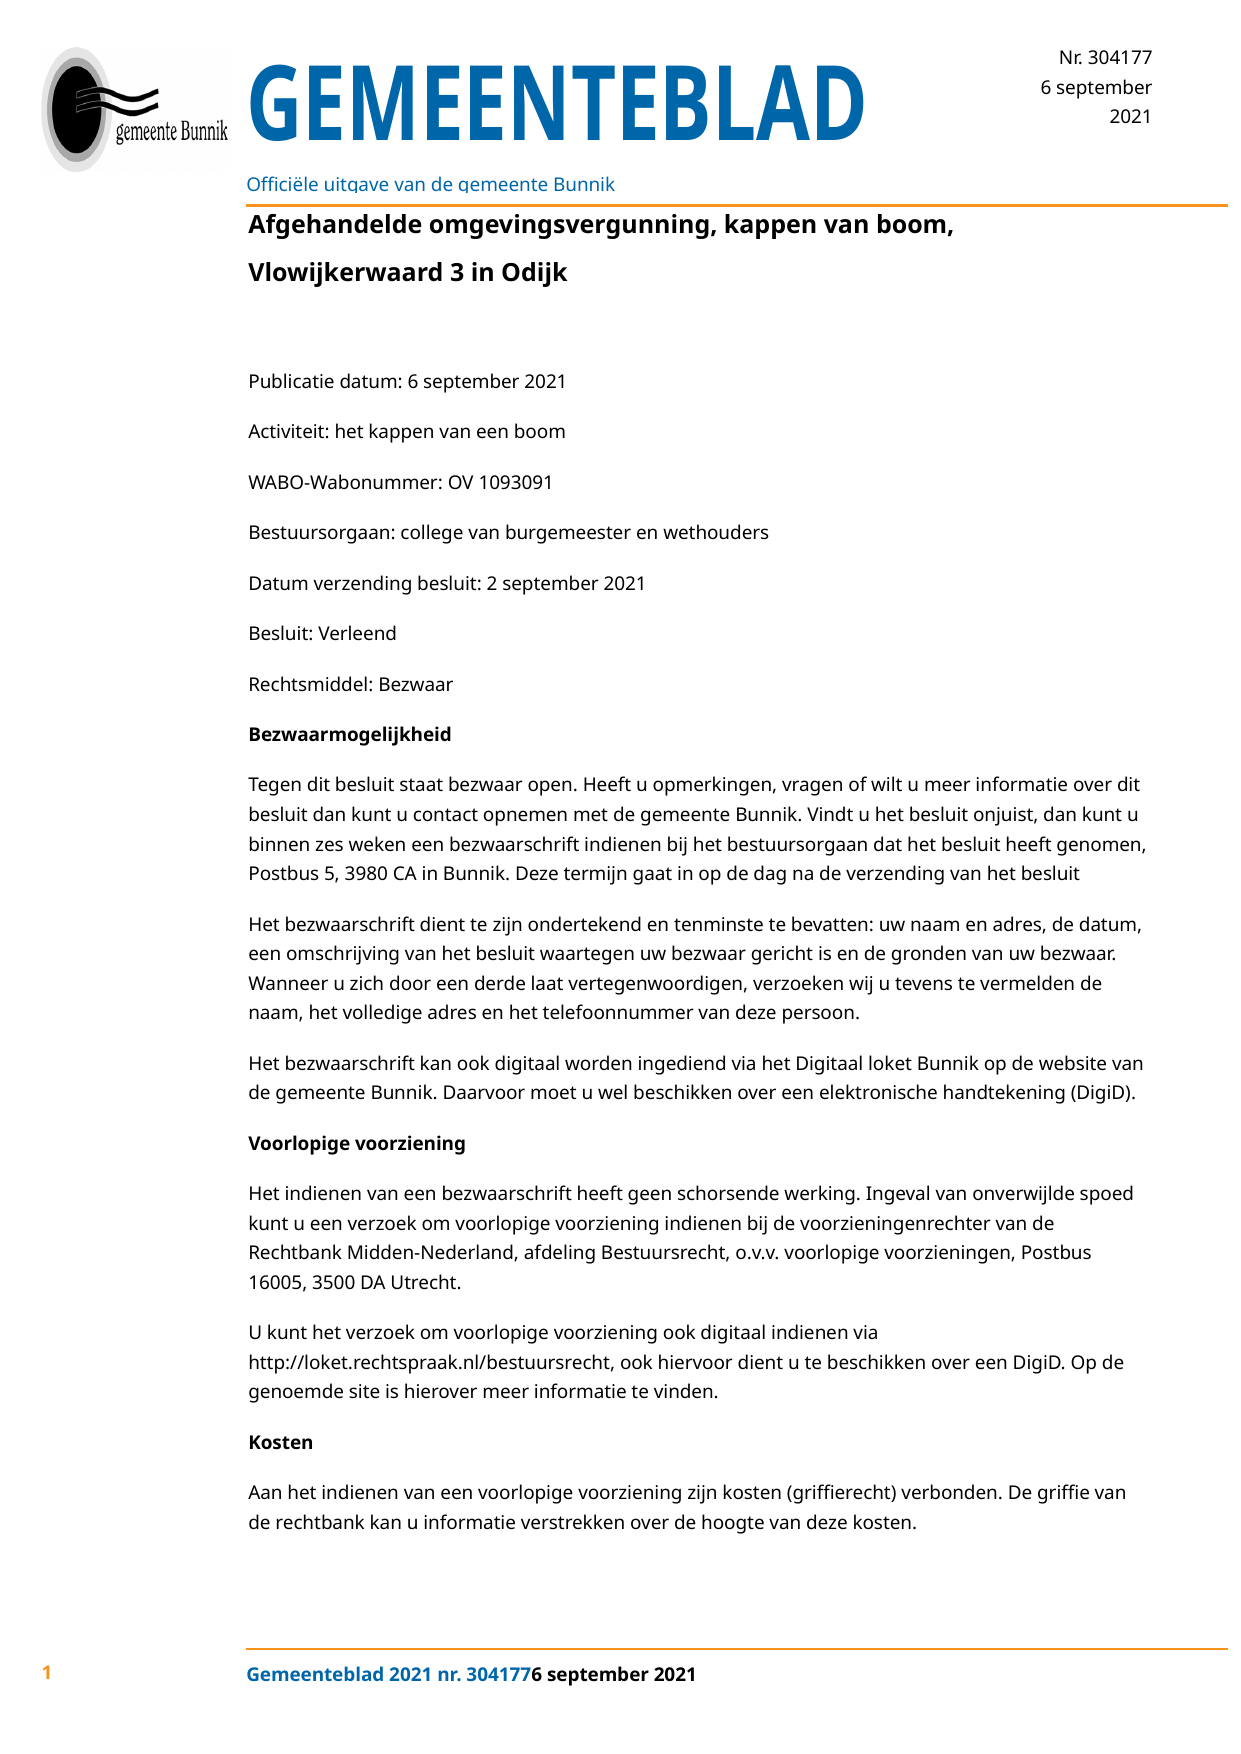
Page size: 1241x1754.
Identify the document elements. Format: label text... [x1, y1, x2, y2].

picture [41, 47, 231, 172]
text Besluit: Verleend [248, 620, 1152, 646]
text Het bezwaarschrift dient te zijn ondertekend en tenminste te bevatten: uw naam en adres, de datum, een omschrijving van het besluit waartegen uw bezwaar gericht is en de gronden van uw bezwaar. Wanneer u zich door een derde laat vertegenwoordigen, verzoeken wij u tevens te vermelden de naam, het volledige adres en het telefoonnummer van deze persoon. [248, 911, 1152, 1025]
text Rechtsmiddel: Bezwaar [248, 671, 1152, 697]
text Het bezwaarschrift kan ook digitaal worden ingediend via het Digitaal loket Bunnik op de website van de gemeente Bunnik. Daarvoor moet u wel beschikken over een elektronische handtekening (DigiD). [248, 1050, 1152, 1105]
text Aan het indienen van een voorlopige voorziening zijn kosten (griffierecht) verbonden. De griffie van de rechtbank kan u informatie verstrekken over de hoogte van deze kosten. [248, 1479, 1152, 1535]
text Afgehandelde omgevingsvergunning, kappen van boom, Vlowijkerwaard 3 in Odijk [248, 207, 1152, 288]
text Activiteit: het kappen van een boom [248, 419, 1152, 444]
text Voorlopige voorziening [248, 1130, 1152, 1156]
text Het indienen van een bezwaarschrift heeft geen schorsende werking. Ingeval van onverwijlde spoed kunt u een verzoek om voorlopige voorziening indienen bij de voorzieningenrechter van de Rechtbank Midden-Nederland, afdeling Bestuursrecht, o.v.v. voorlopige voorzieningen, Postbus 16005, 3500 DA Utrecht. [248, 1180, 1152, 1295]
text Kosten [248, 1429, 1152, 1455]
text Tegen dit besluit staat bezwaar open. Heeft u opmerkingen, vragen of wilt u meer informatie over dit besluit dan kunt u contact opnemen met de gemeente Bunnik. Vindt u het besluit onjuist, dan kunt u binnen zes weken een bezwaarschrift indienen bij het bestuursorgaan dat het besluit heeft genomen, Postbus 5, 3980 CA in Bunnik. Deze termijn gaat in op de dag na de verzending van het besluit [248, 772, 1152, 886]
text U kunt het verzoek om voorlopige voorziening ook digitaal indienen via http://loket.rechtspraak.nl/bestuursrecht, ook hiervoor dient u te beschikken over een DigiD. Op de genoemde site is hierover meer informatie te vinden. [248, 1319, 1152, 1404]
text Bezwaarmogelijkheid [248, 721, 1152, 747]
text Bestuursorgaan: college van burgemeester en wethouders [248, 519, 1152, 545]
text Publicatie datum: 6 september 2021 [248, 368, 1152, 394]
text WABO-Wabonummer: OV 1093091 [248, 469, 1152, 495]
text Datum verzending besluit: 2 september 2021 [248, 570, 1152, 596]
